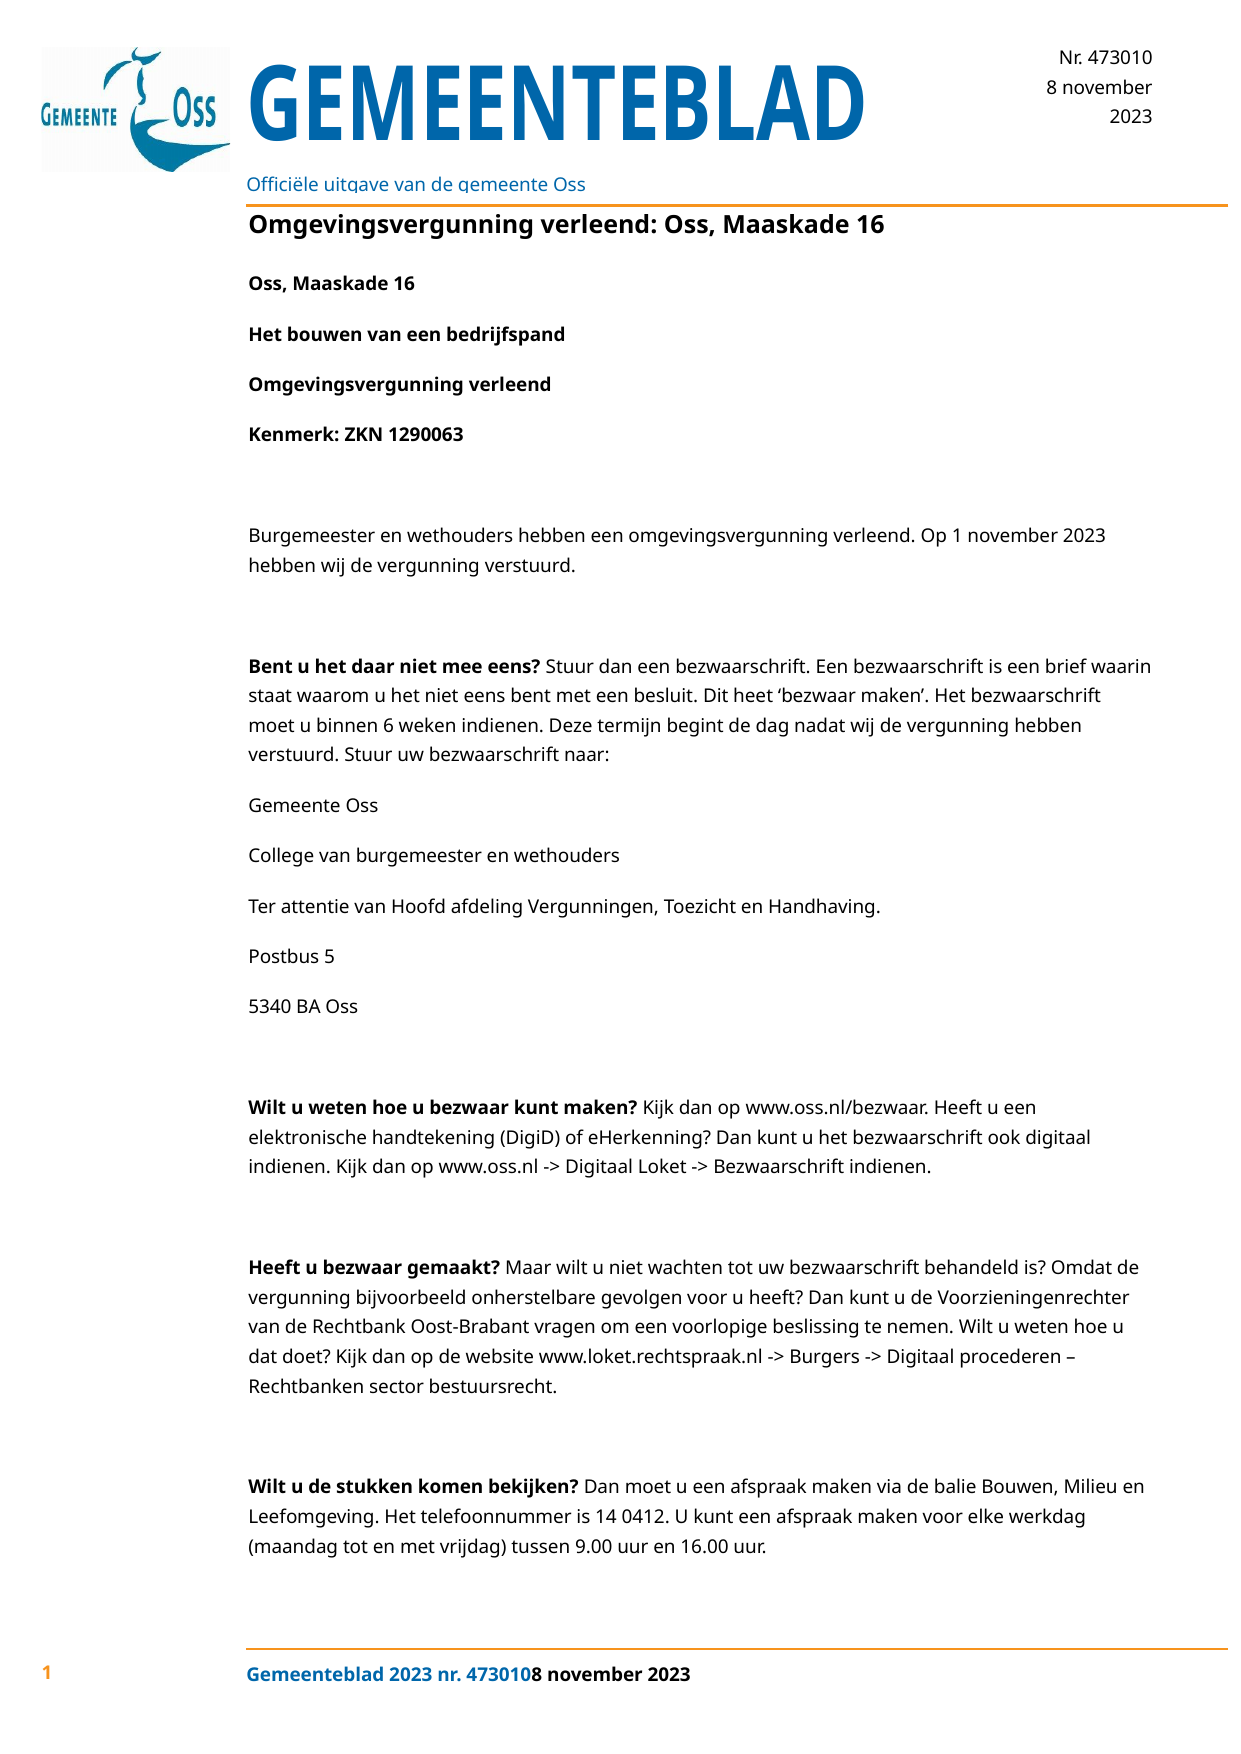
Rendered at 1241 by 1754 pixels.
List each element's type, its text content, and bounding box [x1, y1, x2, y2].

picture [41, 47, 231, 172]
text Omgevingsvergunning verleend: Oss, Maaskade 16 [248, 207, 1152, 241]
text College van burgemeester en wethouders [248, 842, 1152, 868]
text Wilt u de stukken komen bekijken? Dan moet u een afspraak maken via de balie Bouwen, Milieu en Leefomgeving. Het telefoonnummer is 14 0412. U kunt een afspraak maken voor elke werkdag (maandag tot en met vrijdag) tussen 9.00 uur en 16.00 uur. [248, 1474, 1152, 1558]
text Heeft u bezwaar gemaakt? Maar wilt u niet wachten tot uw bezwaarschrift behandeld is? Omdat de vergunning bijvoorbeeld onherstelbare gevolgen voor u heeft? Dan kunt u de Voorzieningenrechter van de Rechtbank Oost-Brabant vragen om een voorlopige beslissing te nemen. Wilt u weten hoe u dat doet? Kijk dan op de website www.loket.rechtspraak.nl -> Burgers -> Digitaal procederen – Rechtbanken sector bestuursrecht. [248, 1254, 1152, 1398]
text Het bouwen van een bedrijfspand [248, 321, 1152, 346]
text Burgemeester en wethouders hebben een omgevingsvergunning verleend. Op 1 november 2023 hebben wij de vergunning verstuurd. [248, 522, 1152, 578]
text Oss, Maaskade 16 [248, 270, 1152, 296]
text Ter attentie van Hoofd afdeling Vergunningen, Toezicht en Handhaving. [248, 893, 1152, 918]
text Bent u het daar niet mee eens? Stuur dan een bezwaarschrift. Een bezwaarschrift is een brief waarin staat waarom u het niet eens bent met een besluit. Dit heet ‘bezwaar maken’. Het bezwaarschrift moet u binnen 6 weken indienen. Deze termijn begint de dag nadat wij de vergunning hebben verstuurd. Stuur uw bezwaarschrift naar: [248, 653, 1152, 767]
text Kenmerk: ZKN 1290063 [248, 422, 1152, 447]
text Gemeente Oss [248, 792, 1152, 818]
text Omgevingsvergunning verleend [248, 371, 1152, 397]
text Postbus 5 [248, 943, 1152, 969]
text Wilt u weten hoe u bezwaar kunt maken? Kijk dan op www.oss.nl/bezwaar. Heeft u een elektronische handtekening (DigiD) of eHerkenning? Dan kunt u het bezwaarschrift ook digitaal indienen. Kijk dan op www.oss.nl -> Digitaal Loket -> Bezwaarschrift indienen. [248, 1094, 1152, 1179]
text 5340 BA Oss [248, 994, 1152, 1019]
